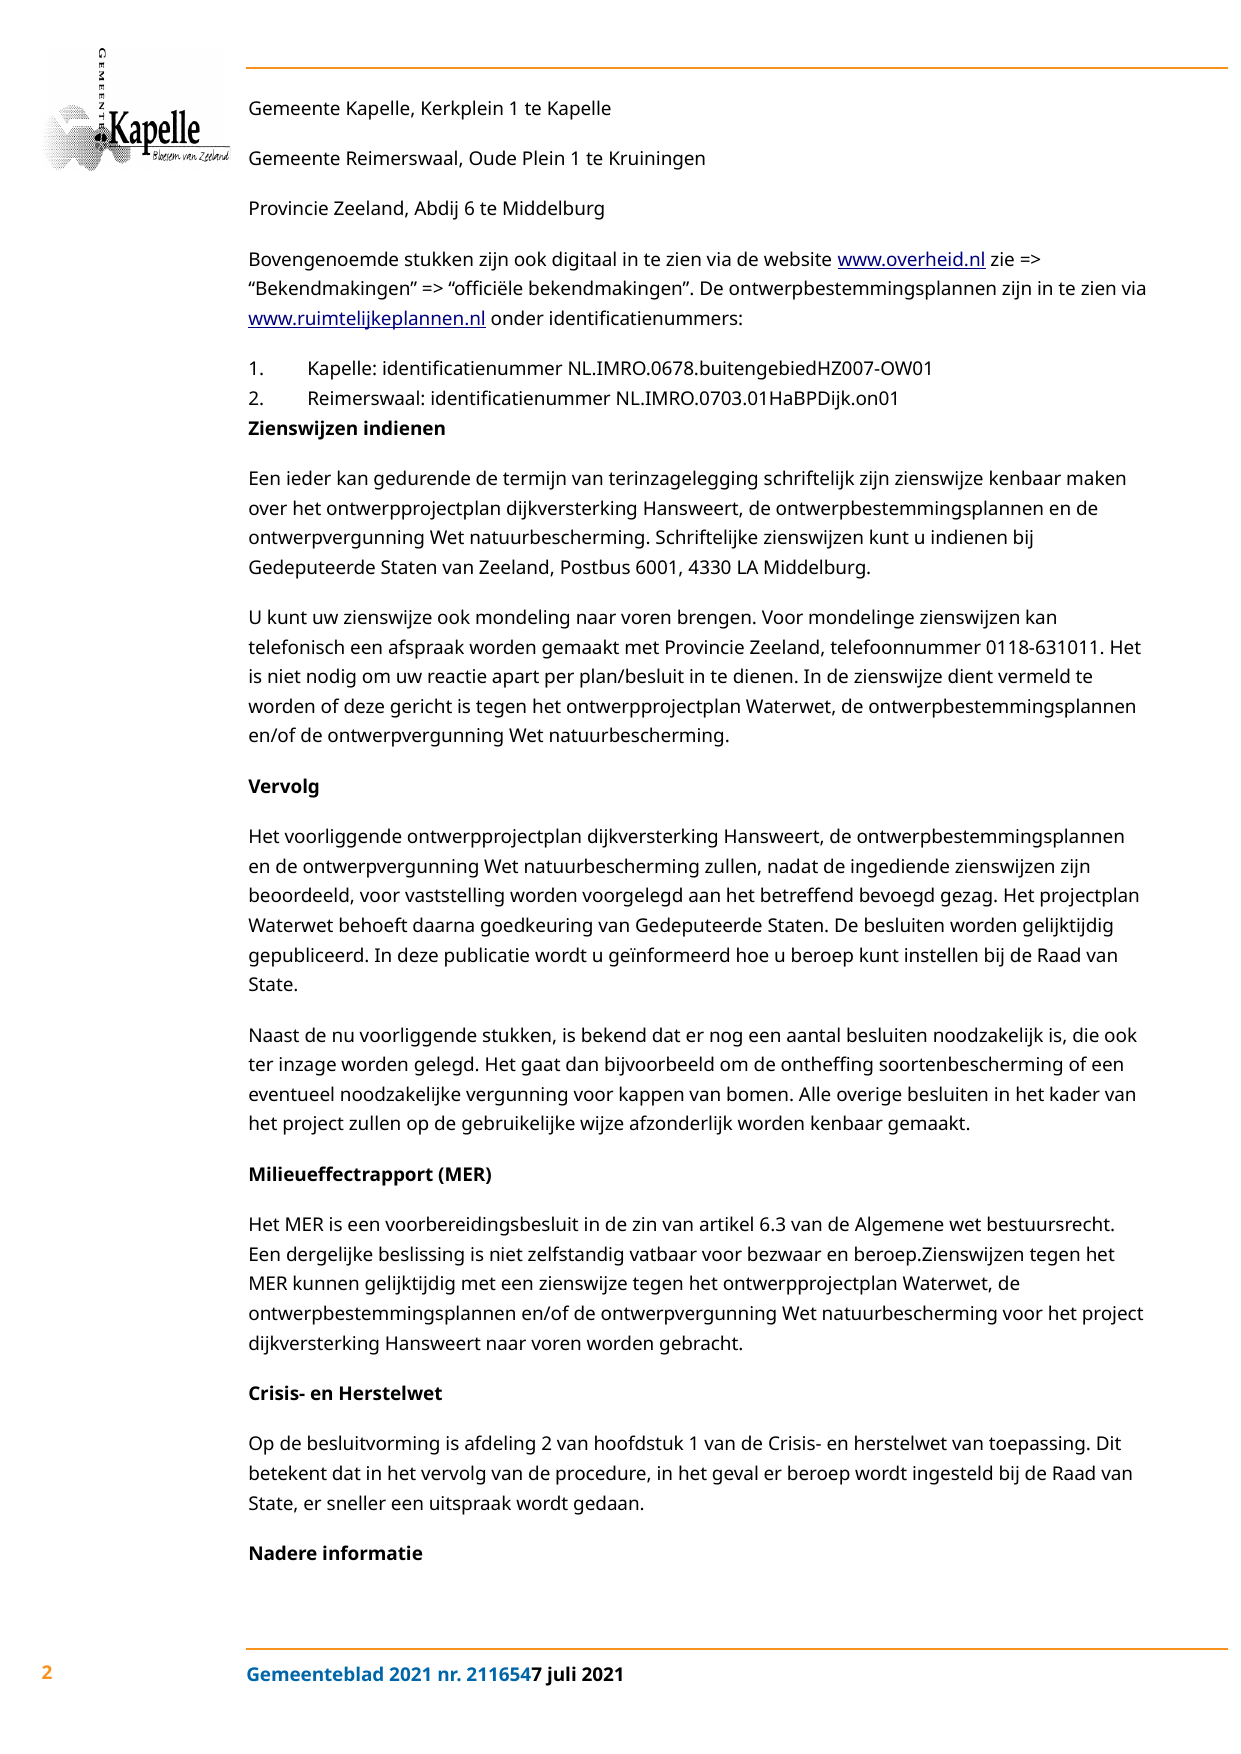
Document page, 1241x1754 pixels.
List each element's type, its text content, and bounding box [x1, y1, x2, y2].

text Het MER is een voorbereidingsbesluit in de zin van artikel 6.3 van de Algemene wet bestuursrecht. Een dergelijke beslissing is niet zelfstandig vatbaar voor bezwaar en beroep.Zienswijzen tegen het MER kunnen gelijktijdig met een zienswijze tegen het ontwerpprojectplan Waterwet, de ontwerpbestemmingsplannen en/of de ontwerpvergunning Wet natuurbescherming voor het project dijkversterking Hansweert naar voren worden gebracht. [248, 1211, 1152, 1356]
list Kapelle: identificatienummer NL.IMRO.0678.buitengebiedHZ007-OW01 [248, 356, 1152, 381]
picture [41, 47, 231, 172]
text Het voorliggende ontwerpprojectplan dijkversterking Hansweert, de ontwerpbestemmingsplannen en de ontwerpvergunning Wet natuurbescherming zullen, nadat de ingediende zienswijzen zijn beoordeeld, voor vaststelling worden voorgelegd aan het betreffend bevoegd gezag. Het projectplan Waterwet behoeft daarna goedkeuring van Gedeputeerde Staten. De besluiten worden gelijktijdig gepubliceerd. In deze publicatie wordt u geïnformeerd hoe u beroep kunt instellen bij de Raad van State. [248, 823, 1152, 997]
text Crisis- en Herstelwet [248, 1380, 1152, 1406]
text Gemeente Reimerswaal, Oude Plein 1 te Kruiningen [248, 145, 1152, 171]
text Provincie Zeeland, Abdij 6 te Middelburg [248, 196, 1152, 221]
text U kunt uw zienswijze ook mondeling naar voren brengen. Voor mondelinge zienswijzen kan telefonisch een afspraak worden gemaakt met Provincie Zeeland, telefoonnummer 0118-631011. Het is niet nodig om uw reactie apart per plan/besluit in te dienen. In de zienswijze dient vermeld te worden of deze gericht is tegen het ontwerpprojectplan Waterwet, de ontwerpbestemmingsplannen en/of de ontwerpvergunning Wet natuurbescherming. [248, 604, 1152, 748]
text Vervolg [248, 773, 1152, 799]
text Nadere informatie [248, 1540, 1152, 1566]
text Milieueffectrapport (MER) [248, 1161, 1152, 1187]
text Gemeente Kapelle, Kerkplein 1 te Kapelle [248, 95, 1152, 121]
text Zienswijzen indienen [248, 415, 1152, 441]
list Reimerswaal: identificatienummer NL.IMRO.0703.01HaBPDijk.on01 [248, 385, 1152, 411]
text Op de besluitvorming is afdeling 2 van hoofdstuk 1 van de Crisis- en herstelwet van toepassing. Dit betekent dat in het vervolg van de procedure, in het geval er beroep wordt ingesteld bij de Raad van State, er sneller een uitspraak wordt gedaan. [248, 1431, 1152, 1516]
text Bovengenoemde stukken zijn ook digitaal in te zien via de website www.overheid.nl zie => “Bekendmakingen” => “officiële bekendmakingen”. De ontwerpbestemmingsplannen zijn in te zien via www.ruimtelijkeplannen.nl onder identificatienummers: [248, 246, 1152, 331]
text Naast de nu voorliggende stukken, is bekend dat er nog een aantal besluiten noodzakelijk is, die ook ter inzage worden gelegd. Het gaat dan bijvoorbeeld om de ontheffing soortenbescherming of een eventueel noodzakelijke vergunning voor kappen van bomen. Alle overige besluiten in het kader van het project zullen op de gebruikelijke wijze afzonderlijk worden kenbaar gemaakt. [248, 1022, 1152, 1136]
text Een ieder kan gedurende de termijn van terinzagelegging schriftelijk zijn zienswijze kenbaar maken over het ontwerpprojectplan dijkversterking Hansweert, de ontwerpbestemmingsplannen en de ontwerpvergunning Wet natuurbescherming. Schriftelijke zienswijzen kunt u indienen bij Gedeputeerde Staten van Zeeland, Postbus 6001, 4330 LA Middelburg. [248, 465, 1152, 580]
